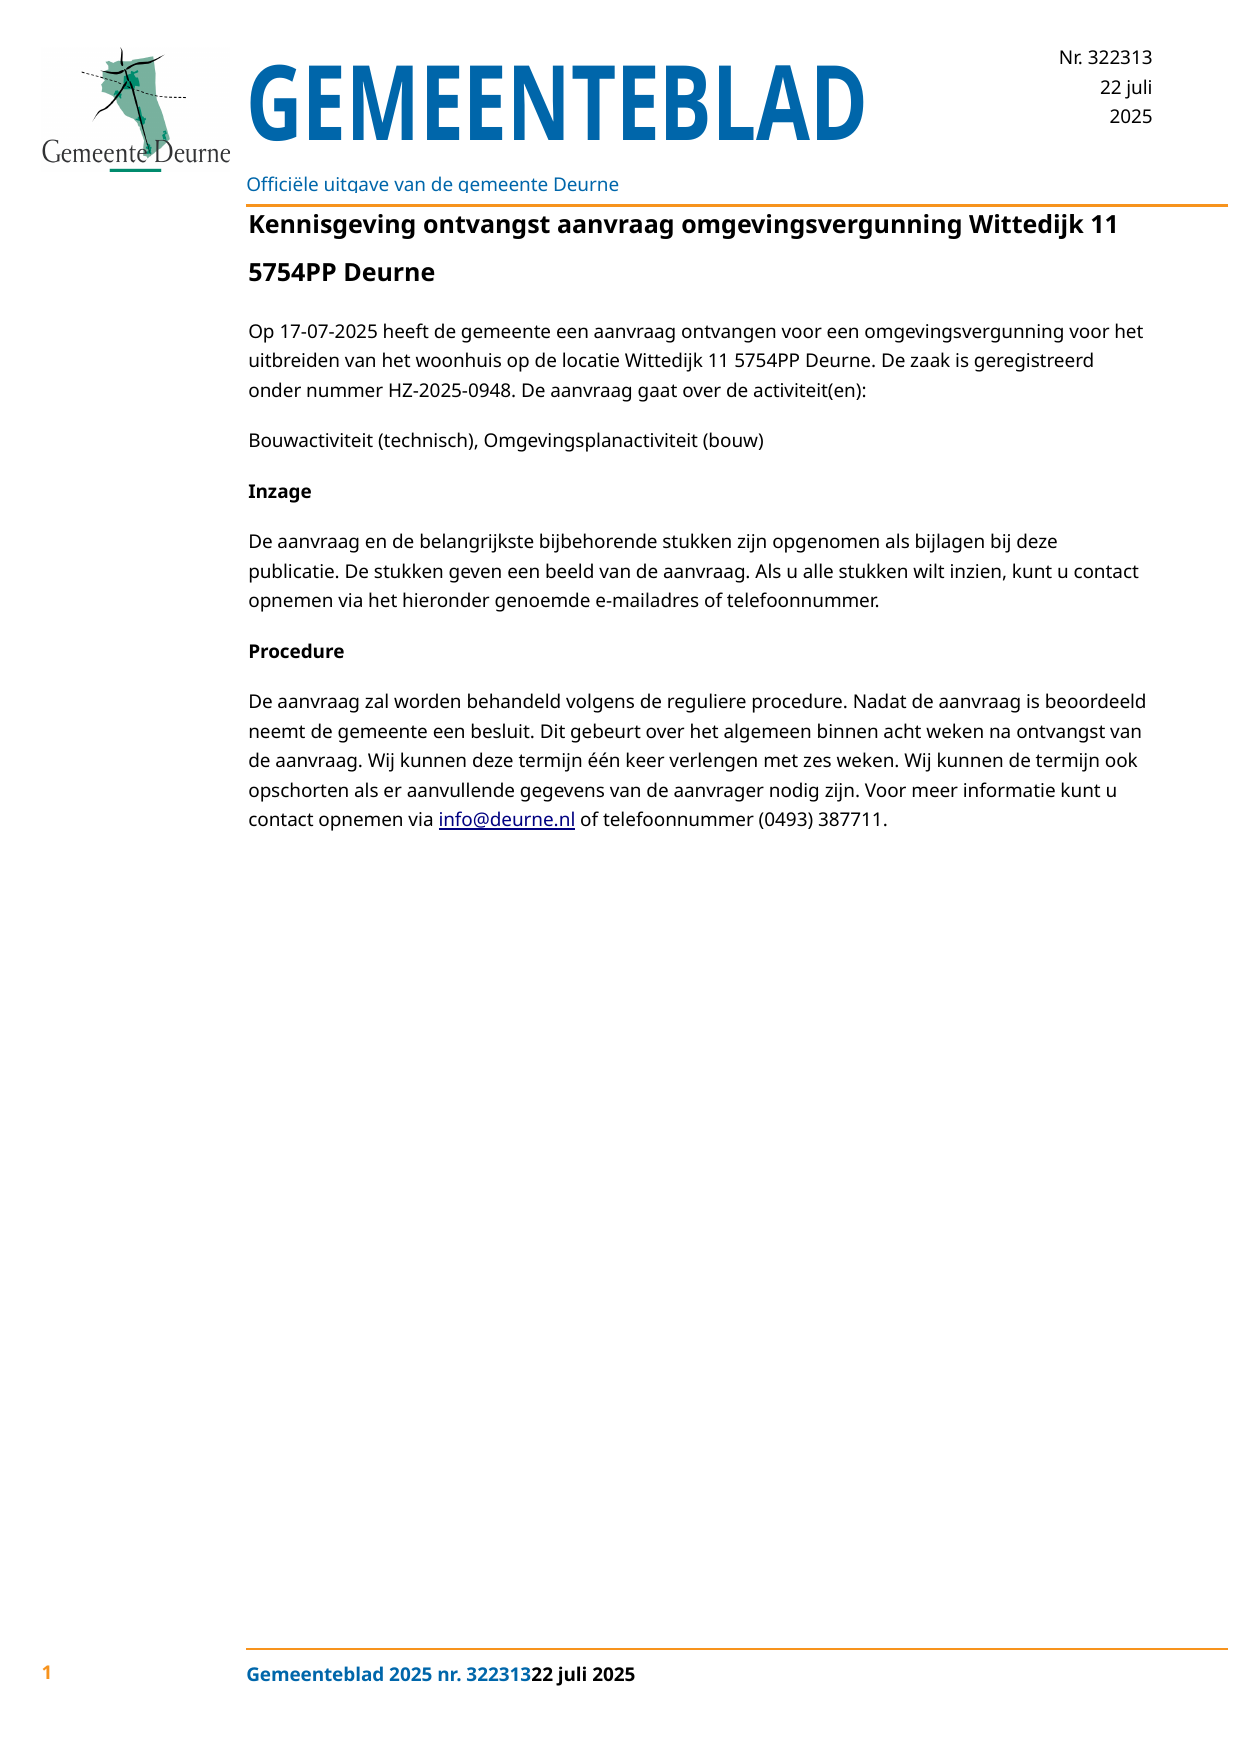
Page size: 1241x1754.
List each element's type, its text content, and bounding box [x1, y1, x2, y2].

text Inzage [248, 478, 1152, 504]
text Bouwactiviteit (technisch), Omgevingsplanactiviteit (bouw) [248, 427, 1152, 453]
text De aanvraag zal worden behandeld volgens de reguliere procedure. Nadat de aanvraag is beoordeeld neemt de gemeente een besluit. Dit gebeurt over het algemeen binnen acht weken na ontvangst van de aanvraag. Wij kunnen deze termijn één keer verlengen met zes weken. Wij kunnen de termijn ook opschorten als er aanvullende gegevens van de aanvrager nodig zijn. Voor meer informatie kunt u contact opnemen via info@deurne.nl of telefoonnummer (0493) 387711. [248, 688, 1152, 832]
picture [41, 47, 231, 172]
text Op 17-07-2025 heeft de gemeente een aanvraag ontvangen voor een omgevingsvergunning voor het uitbreiden van het woonhuis op de locatie Wittedijk 11 5754PP Deurne. De zaak is geregistreerd onder nummer HZ-2025-0948. De aanvraag gaat over de activiteit(en): [248, 318, 1152, 403]
text Procedure [248, 638, 1152, 664]
text Kennisgeving ontvangst aanvraag omgevingsvergunning Wittedijk 11 5754PP Deurne [248, 207, 1152, 288]
text De aanvraag en de belangrijkste bijbehorende stukken zijn opgenomen als bijlagen bij deze publicatie. De stukken geven een beeld van de aanvraag. Als u alle stukken wilt inzien, kunt u contact opnemen via het hieronder genoemde e-mailadres of telefoonnummer. [248, 528, 1152, 613]
